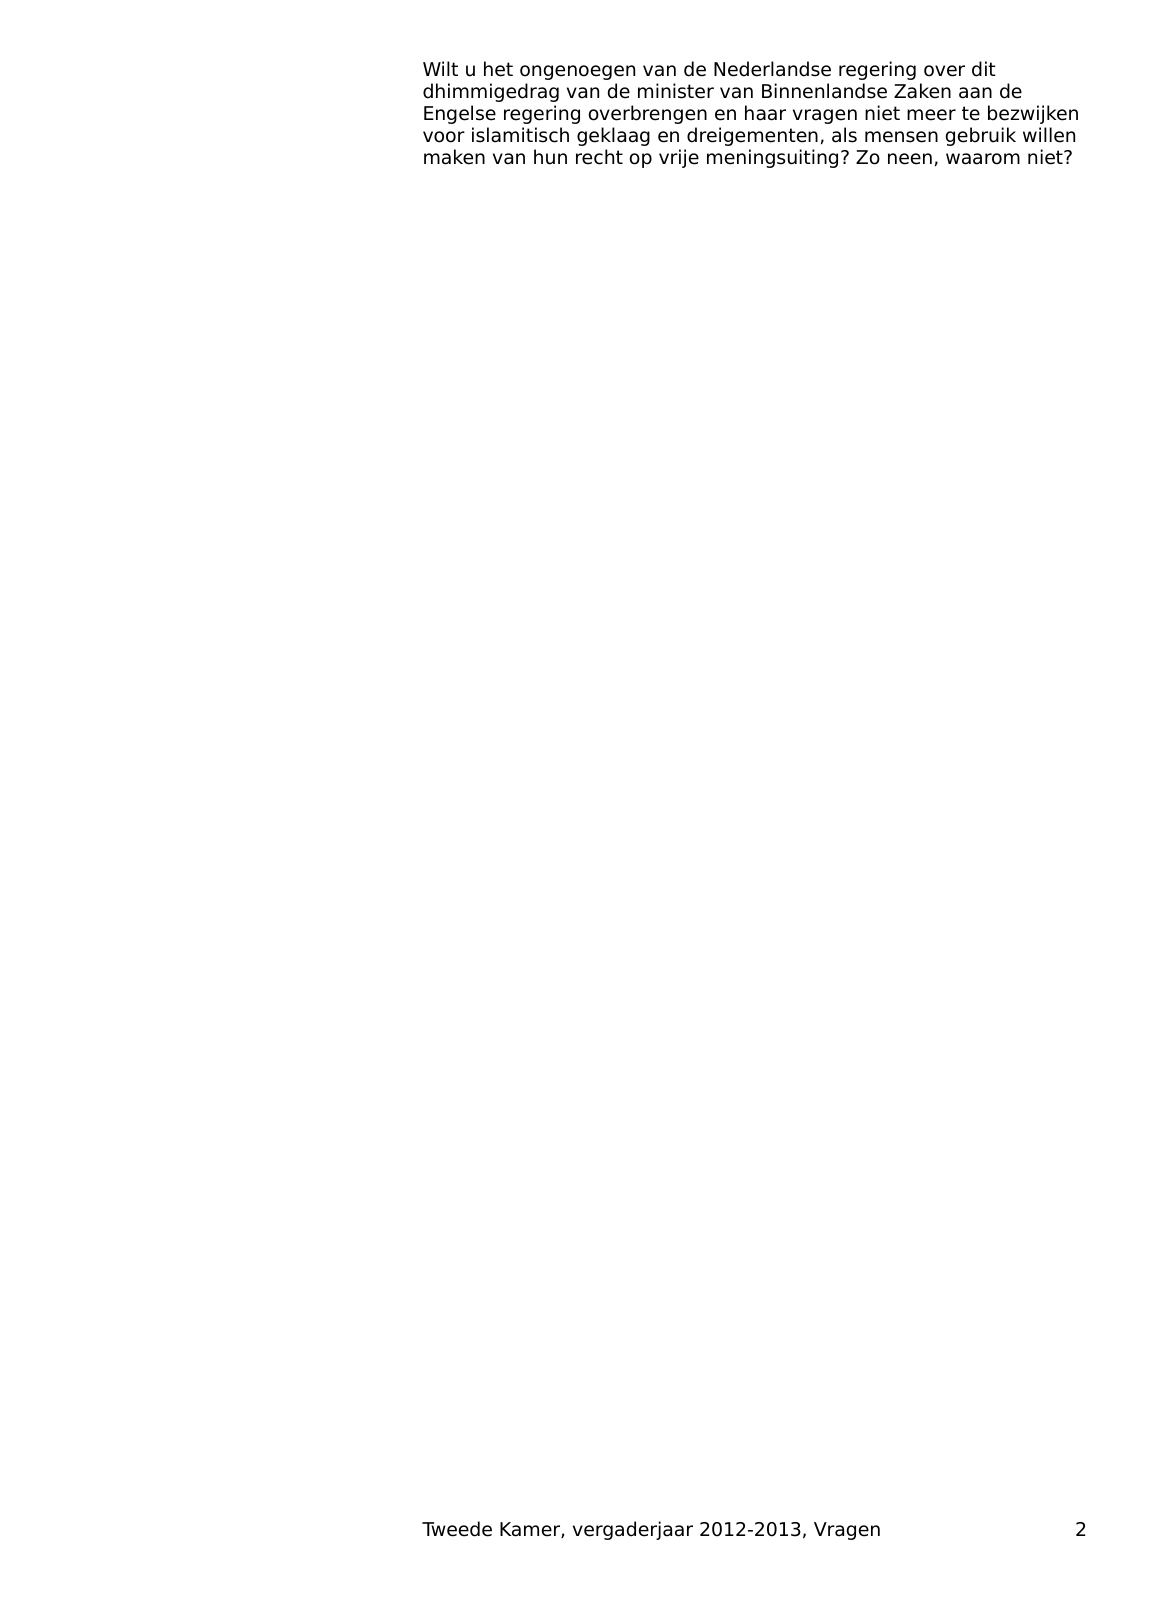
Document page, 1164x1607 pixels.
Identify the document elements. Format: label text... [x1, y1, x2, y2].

text Wilt u het ongenoegen van de Nederlandse regering over dit dhimmigedrag van de minister van Binnenlandse Zaken aan de Engelse regering overbrengen en haar vragen niet meer te bezwijken voor islamitisch geklaag en dreigementen, als mensen gebruik willen maken van hun recht op vrije meningsuiting? Zo neen, waarom niet? [422, 59, 1087, 169]
